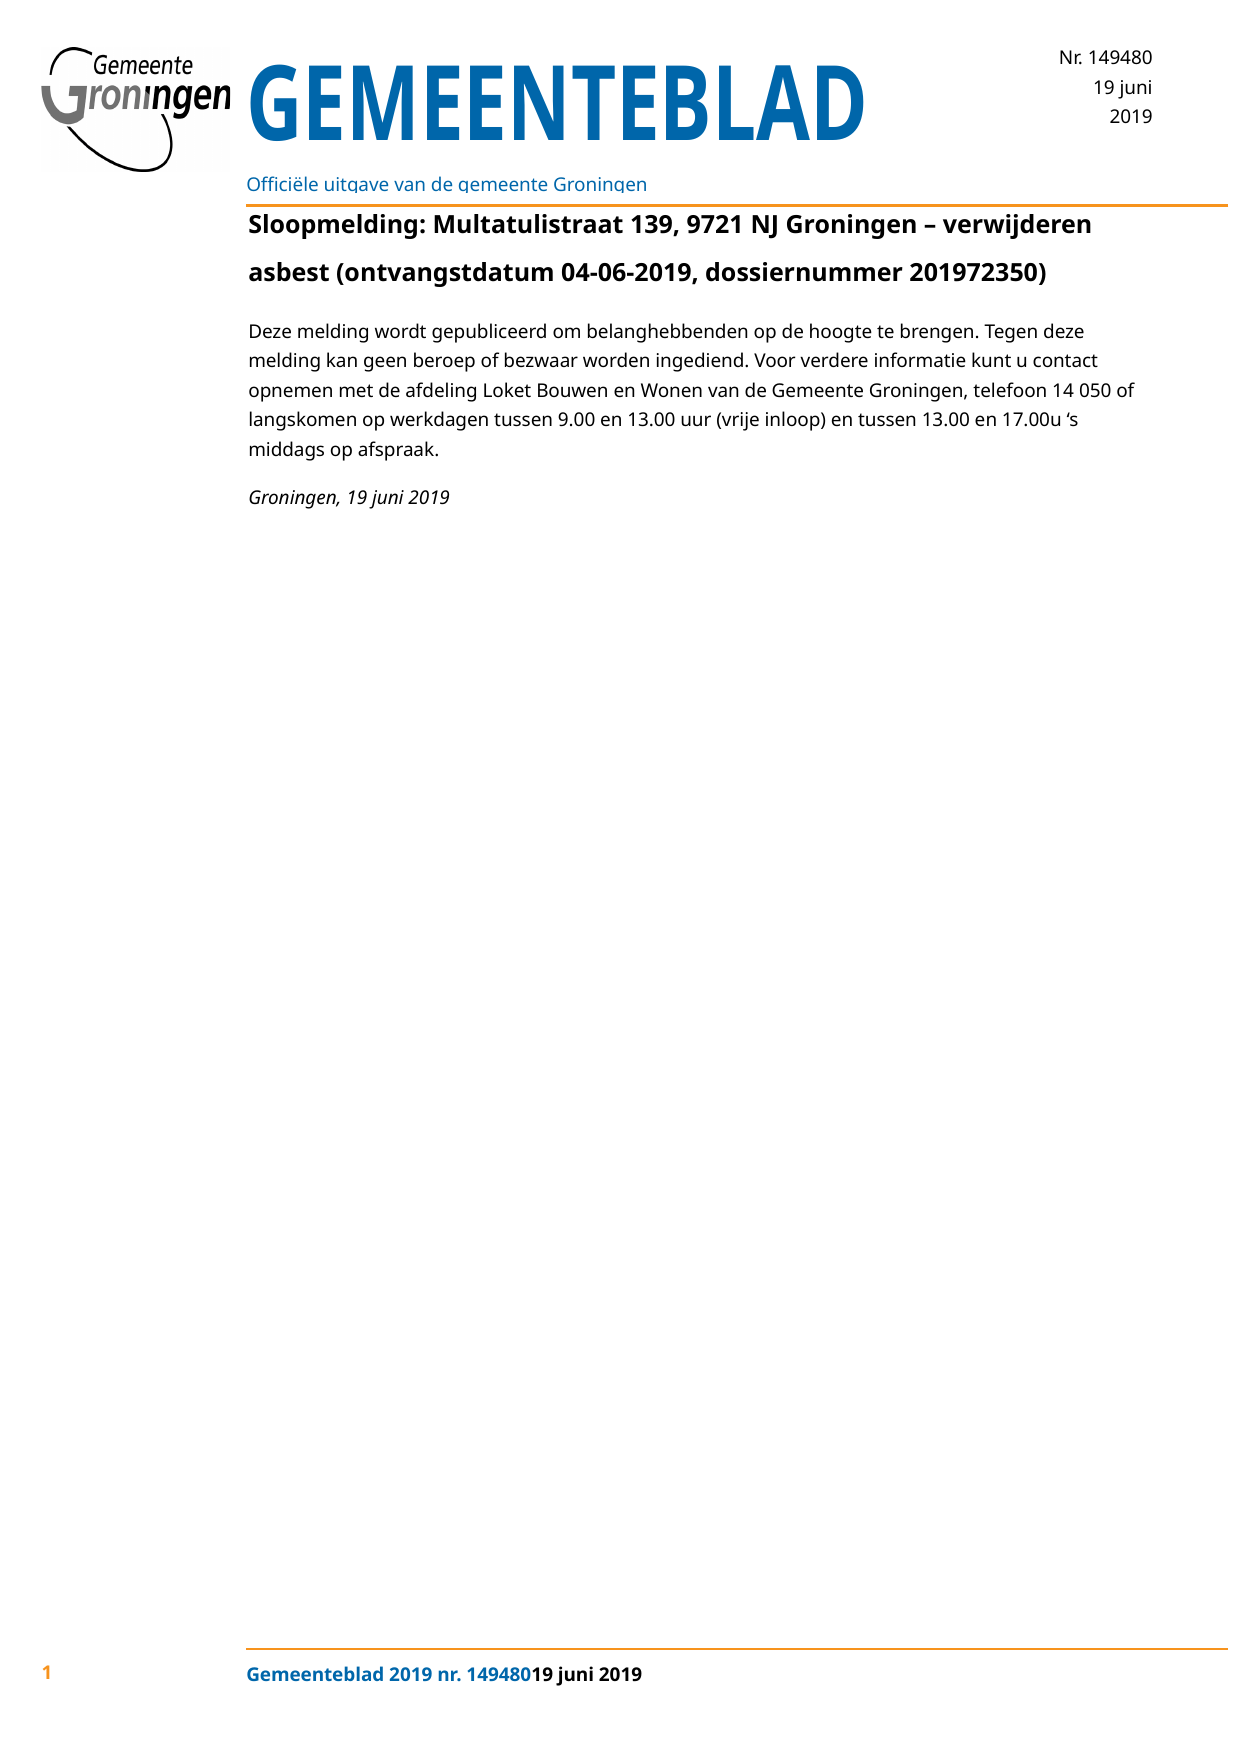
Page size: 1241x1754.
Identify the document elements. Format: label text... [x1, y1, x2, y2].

text Sloopmelding: Multatulistraat 139, 9721 NJ Groningen – verwijderen asbest (ontvangstdatum 04-06-2019, dossiernummer 201972350) [248, 207, 1152, 288]
picture [41, 47, 231, 172]
text Groningen, 19 juni 2019 [248, 484, 1152, 510]
text Deze melding wordt gepubliceerd om belanghebbenden op de hoogte te brengen. Tegen deze melding kan geen beroep of bezwaar worden ingediend. Voor verdere informatie kunt u contact opnemen met de afdeling Loket Bouwen en Wonen van de Gemeente Groningen, telefoon 14 050 of langskomen op werkdagen tussen 9.00 en 13.00 uur (vrije inloop) en tussen 13.00 en 17.00u ‘s middags op afspraak. [248, 318, 1152, 462]
